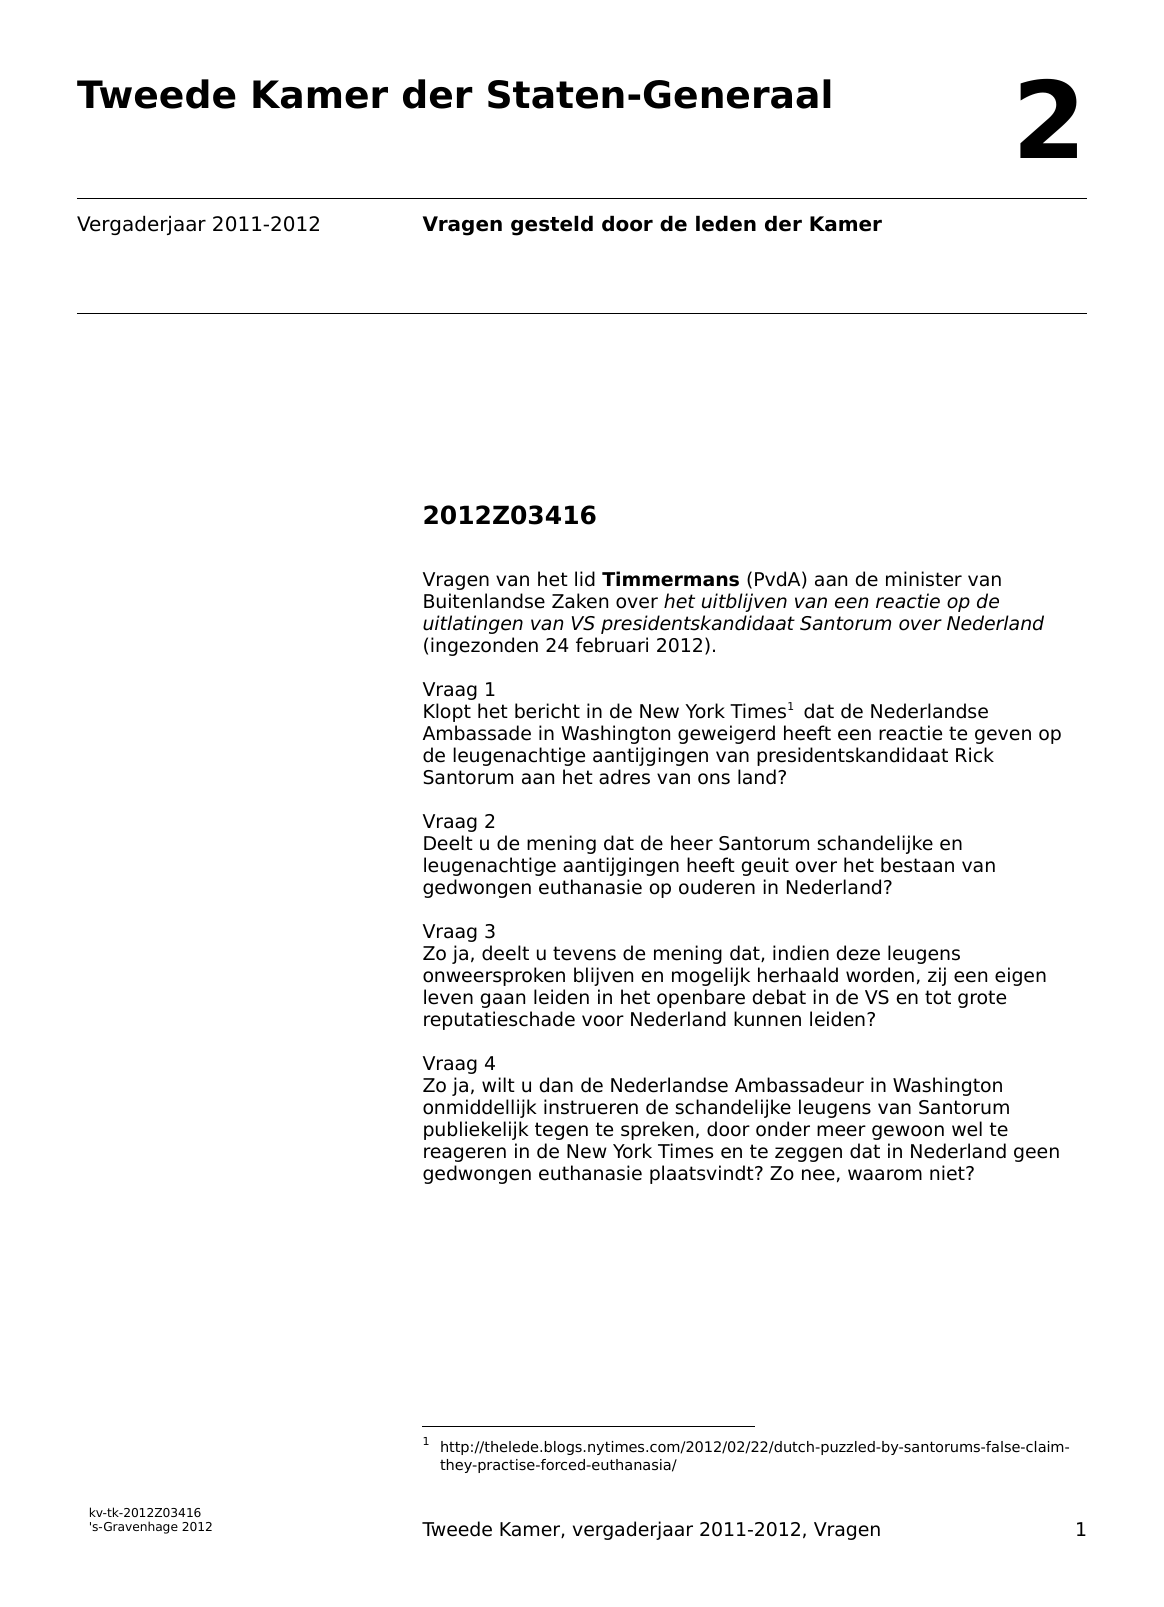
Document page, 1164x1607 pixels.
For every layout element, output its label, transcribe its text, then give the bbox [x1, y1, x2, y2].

text Vraag 4 [422, 1053, 1087, 1075]
table_cell Vragen gesteld door de leden der Kamer [422, 199, 1087, 313]
text Vraag 3 [422, 921, 1087, 943]
text Vraag 2 [422, 811, 1087, 833]
text kv-tk-2012Z03416 [88, 1506, 323, 1520]
text Klopt het bericht in de New York Times dat de Nederlandse Ambassade in Washington geweigerd heeft een reactie te geven op de leugenachtige aantijgingen van presidentskandidaat Rick Santorum aan het adres van ons land? [422, 701, 1087, 789]
table_header Tweede Kamer der Staten-Generaal [77, 59, 886, 198]
text Vraag 1 [422, 679, 1087, 701]
text Vragen van het lid Timmermans (PvdA) aan de minister van Buitenlandse Zaken over het uitblijven van een reactie op de uitlatingen van VS presidentskandidaat Santorum over Nederland (ingezonden 24 februari 2012). [422, 569, 1087, 657]
text 2012Z03416 [422, 501, 1087, 531]
table_header 2 [886, 59, 1087, 198]
text Zo ja, wilt u dan de Nederlandse Ambassadeur in Washington onmiddellijk instrueren de schandelijke leugens van Santorum publiekelijk tegen te spreken, door onder meer gewoon wel te reageren in de New York Times en te zeggen dat in Nederland geen gedwongen euthanasie plaatsvindt? Zo nee, waarom niet? [422, 1075, 1087, 1185]
text Deelt u de mening dat de heer Santorum schandelijke en leugenachtige aantijgingen heeft geuit over het bestaan van gedwongen euthanasie op ouderen in Nederland? [422, 833, 1087, 899]
text 's-Gravenhage 2012 [88, 1520, 323, 1534]
table_cell Vergaderjaar 2011-2012 [77, 199, 422, 313]
text Zo ja, deelt u tevens de mening dat, indien deze leugens onweersproken blijven en mogelijk herhaald worden, zij een eigen leven gaan leiden in het openbare debat in de VS en tot grote reputatieschade voor Nederland kunnen leiden? [422, 943, 1087, 1031]
text http://thelede.blogs.nytimes.com/2012/02/22/dutch-puzzled-by-santorums-false-claim-they-practise-forced-euthanasia/ [422, 1435, 1087, 1474]
